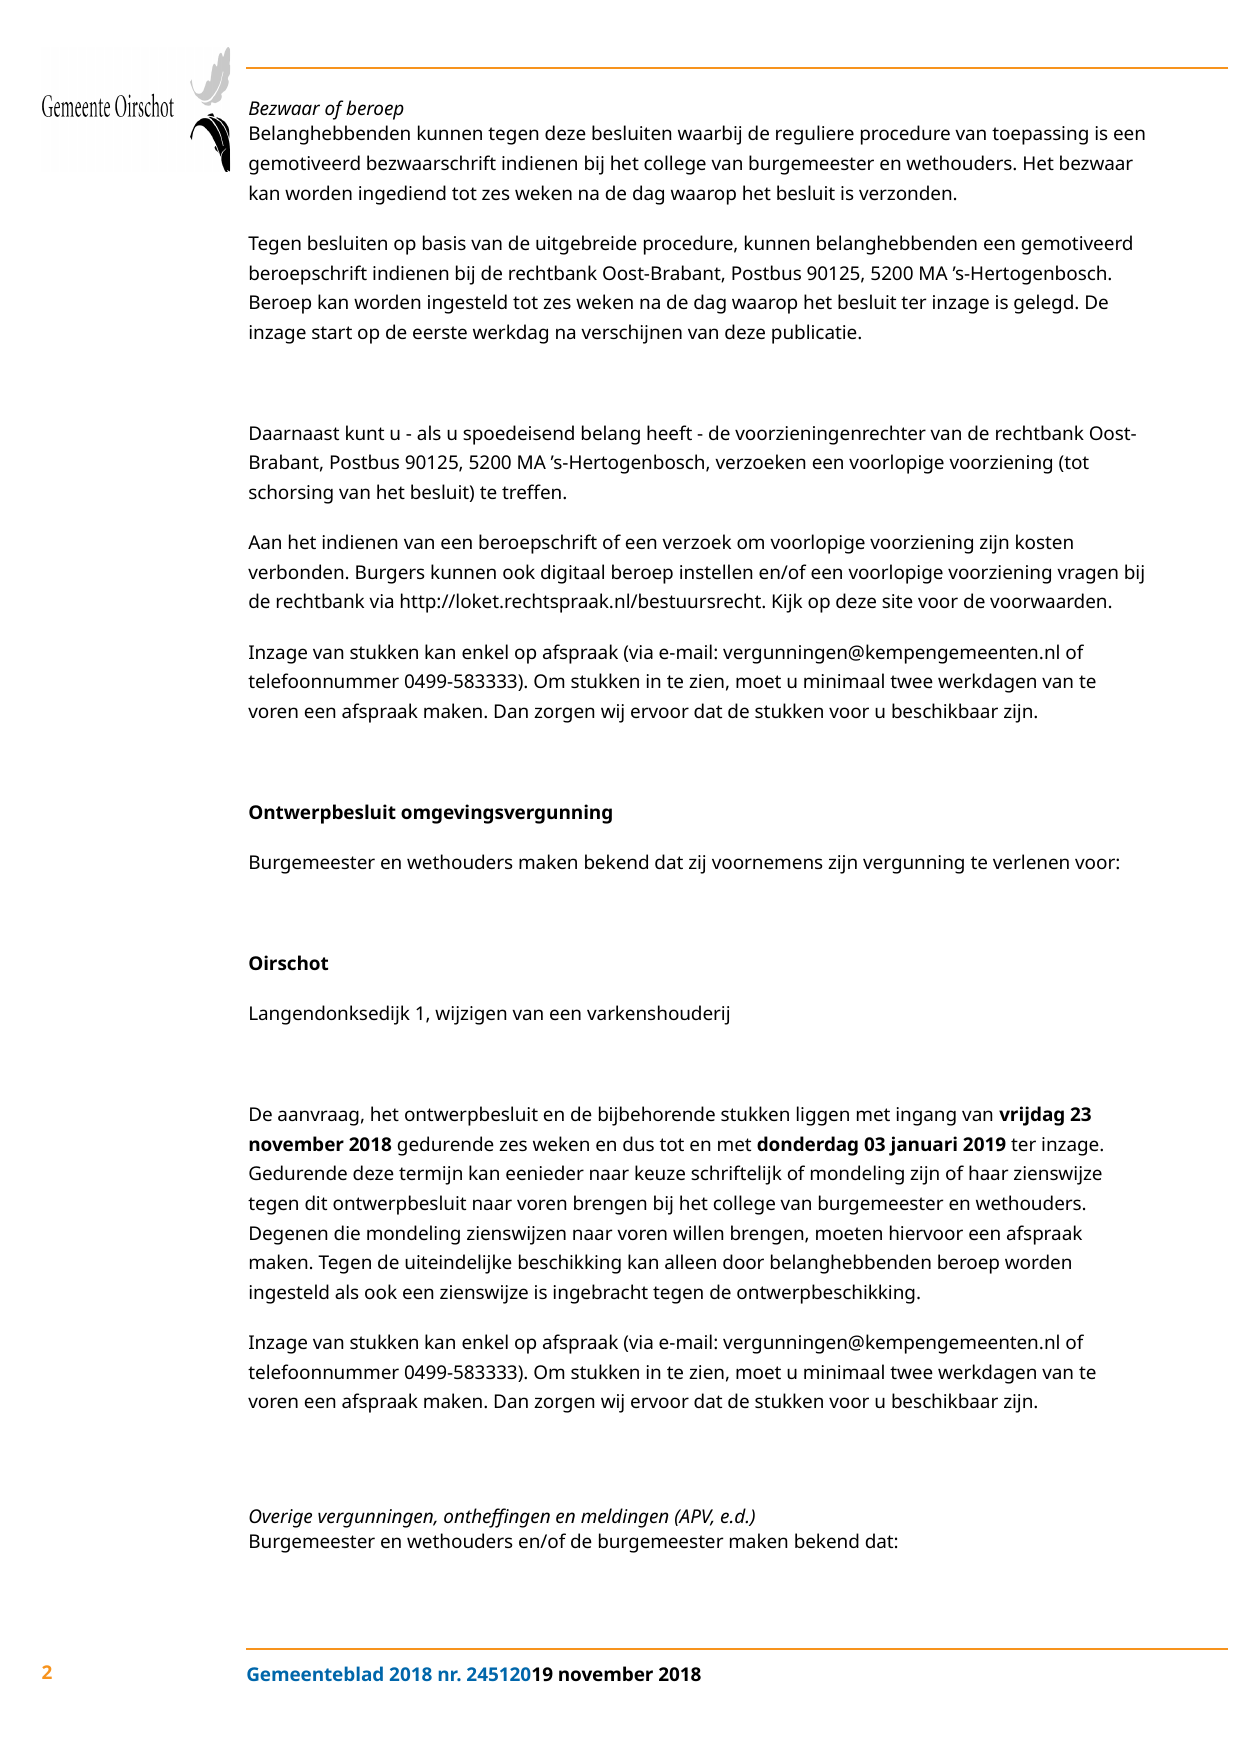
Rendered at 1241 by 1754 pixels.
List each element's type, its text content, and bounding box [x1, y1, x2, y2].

text Daarnaast kunt u - als u spoedeisend belang heeft - de voorzieningenrechter van de rechtbank Oost-Brabant, Postbus 90125, 5200 MA ’s-Hertogenbosch, verzoeken een voorlopige voorziening (tot schorsing van het besluit) te treffen. [248, 420, 1152, 504]
text Langendonksedijk 1, wijzigen van een varkenshouderij [248, 1001, 1152, 1026]
text Belanghebbenden kunnen tegen deze besluiten waarbij de reguliere procedure van toepassing is een gemotiveerd bezwaarschrift indienen bij het college van burgemeester en wethouders. Het bezwaar kan worden ingediend tot zes weken na de dag waarop het besluit is verzonden. [248, 121, 1152, 205]
text Inzage van stukken kan enkel op afspraak (via e-mail: vergunningen@kempengemeenten.nl of telefoonnummer 0499-583333). Om stukken in te zien, moet u minimaal twee werkdagen van te voren een afspraak maken. Dan zorgen wij ervoor dat de stukken voor u beschikbaar zijn. [248, 1329, 1152, 1414]
picture [41, 47, 231, 172]
text De aanvraag, het ontwerpbesluit en de bijbehorende stukken liggen met ingang van vrijdag 23 november 2018 gedurende zes weken en dus tot en met donderdag 03 januari 2019 ter inzage. Gedurende deze termijn kan eenieder naar keuze schriftelijk of mondeling zijn of haar zienswijze tegen dit ontwerpbesluit naar voren brengen bij het college van burgemeester en wethouders. Degenen die mondeling zienswijzen naar voren willen brengen, moeten hiervoor een afspraak maken. Tegen de uiteindelijke beschikking kan alleen door belanghebbenden beroep worden ingesteld als ook een zienswijze is ingebracht tegen de ontwerpbeschikking. [248, 1101, 1152, 1304]
text Overige vergunningen, ontheffingen en meldingen (APV, e.d.) [248, 1503, 1152, 1528]
text Burgemeester en wethouders maken bekend dat zij voornemens zijn vergunning te verlenen voor: [248, 849, 1152, 875]
text Oirschot [248, 950, 1152, 976]
text Tegen besluiten op basis van de uitgebreide procedure, kunnen belanghebbenden een gemotiveerd beroepschrift indienen bij de rechtbank Oost-Brabant, Postbus 90125, 5200 MA ’s-Hertogenbosch. Beroep kan worden ingesteld tot zes weken na de dag waarop het besluit ter inzage is gelegd. De inzage start op de eerste werkdag na verschijnen van deze publicatie. [248, 230, 1152, 344]
text Aan het indienen van een beroepschrift of een verzoek om voorlopige voorziening zijn kosten verbonden. Burgers kunnen ook digitaal beroep instellen en/of een voorlopige voorziening vragen bij de rechtbank via http://loket.rechtspraak.nl/bestuursrecht. Kijk op deze site voor de voorwaarden. [248, 529, 1152, 614]
text Burgemeester en wethouders en/of de burgemeester maken bekend dat: [248, 1528, 1152, 1554]
text Inzage van stukken kan enkel op afspraak (via e-mail: vergunningen@kempengemeenten.nl of telefoonnummer 0499-583333). Om stukken in te zien, moet u minimaal twee werkdagen van te voren een afspraak maken. Dan zorgen wij ervoor dat de stukken voor u beschikbaar zijn. [248, 639, 1152, 724]
text Bezwaar of beroep [248, 95, 1152, 121]
text Ontwerpbesluit omgevingsvergunning [248, 799, 1152, 824]
